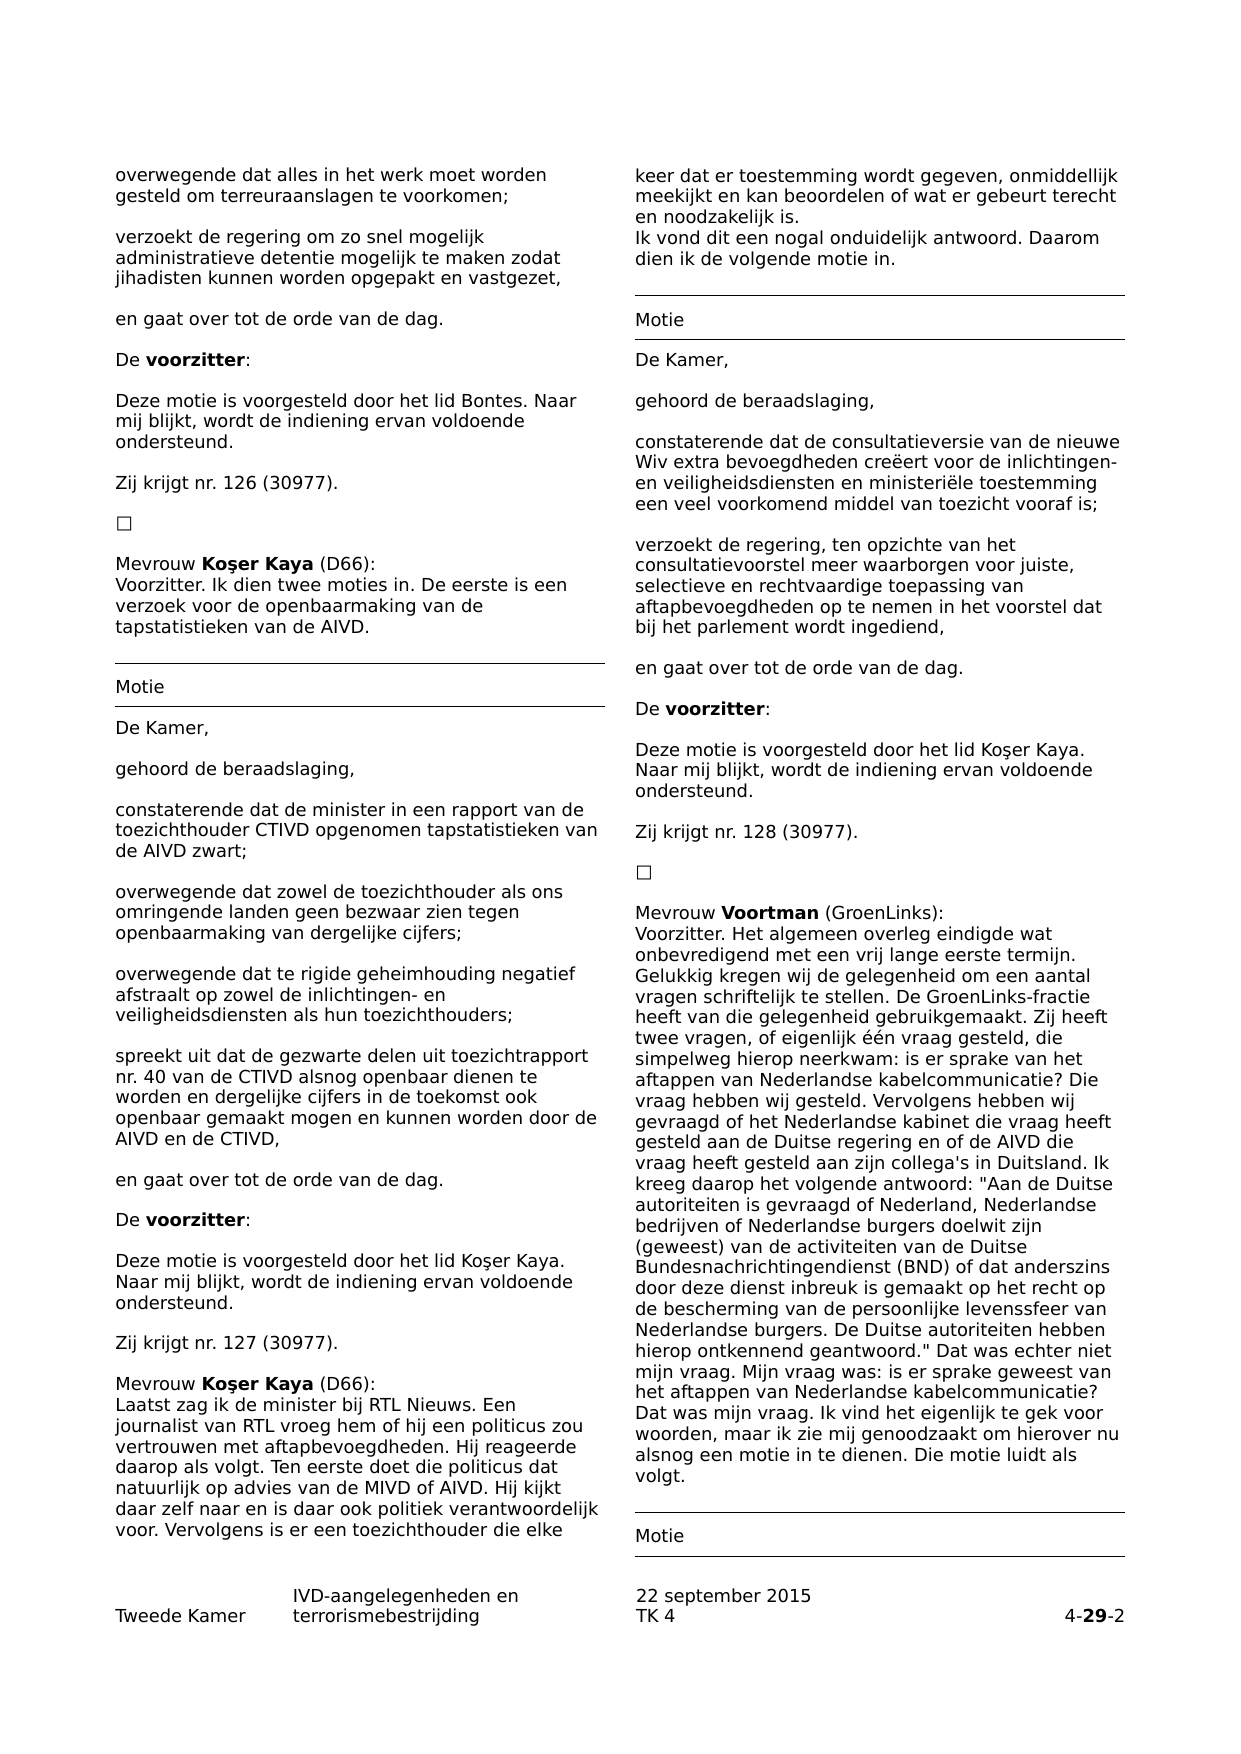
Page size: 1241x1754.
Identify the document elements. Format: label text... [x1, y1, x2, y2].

text overwegende dat te rigide geheimhouding negatief afstraalt op zowel de inlichtingen- en veiligheidsdiensten als hun toezichthouders; [115, 964, 605, 1026]
text Voorzitter. Ik dien twee moties in. De eerste is een verzoek voor de openbaarmaking van de tapstatistieken van de AIVD. [115, 575, 605, 637]
text gehoord de beraadslaging, [635, 391, 1125, 412]
text Deze motie is voorgesteld door het lid Bontes. Naar mij blijkt, wordt de indiening ervan voldoende ondersteund. [115, 390, 605, 453]
text keer dat er toestemming wordt gegeven, onmiddellijk meekijkt en kan beoordelen of wat er gebeurt terecht en noodzakelijk is. [635, 165, 1125, 228]
text De voorzitter: [635, 699, 1125, 719]
text gehoord de beraadslaging, [115, 759, 605, 779]
text Ik vond dit een nogal onduidelijk antwoord. Daarom dien ik de volgende motie in. [635, 228, 1125, 269]
text De voorzitter: [115, 1210, 605, 1231]
text Mevrouw Koşer Kaya (D66): [115, 554, 605, 575]
text Mevrouw Koşer Kaya (D66): [115, 1374, 605, 1395]
text constaterende dat de minister in een rapport van de toezichthouder CTIVD opgenomen tapstatistieken van de AIVD zwart; [115, 799, 605, 862]
text overwegende dat zowel de toezichthouder als ons omringende landen geen bezwaar zien tegen openbaarmaking van dergelijke cijfers; [115, 882, 605, 944]
text Mevrouw Voortman (GroenLinks): [635, 903, 1125, 924]
text Zij krijgt nr. 127 (30977). [115, 1333, 605, 1354]
text verzoekt de regering om zo snel mogelijk administratieve detentie mogelijk te maken zodat jihadisten kunnen worden opgepakt en vastgezet, [115, 227, 605, 289]
text Deze motie is voorgesteld door het lid Koşer Kaya. Naar mij blijkt, wordt de indiening ervan voldoende ondersteund. [635, 739, 1125, 802]
text constaterende dat de consultatieversie van de nieuwe Wiv extra bevoegdheden creëert voor de inlichtingen- en veiligheidsdiensten en ministeriële toestemming een veel voorkomend middel van toezicht vooraf is; [635, 432, 1125, 514]
text en gaat over tot de orde van de dag. [635, 658, 1125, 679]
text Motie [635, 1526, 1125, 1547]
text en gaat over tot de orde van de dag. [115, 309, 605, 330]
text Deze motie is voorgesteld door het lid Koşer Kaya. Naar mij blijkt, wordt de indiening ervan voldoende ondersteund. [115, 1251, 605, 1313]
text Voorzitter. Het algemeen overleg eindigde wat onbevredigend met een vrij lange eerste termijn. Gelukkig kregen wij de gelegenheid om een aantal vragen schriftelijk te stellen. De GroenLinks-fractie heeft van die gelegenheid gebruikgemaakt. Zij heeft twee vragen, of eigenlijk één vraag gesteld, die simpelweg hierop neerkwam: is er sprake van het aftappen van Nederlandse kabelcommunicatie? Die vraag hebben wij gesteld. Vervolgens hebben wij gevraagd of het Nederlandse kabinet die vraag heeft gesteld aan de Duitse regering en of de AIVD die vraag heeft gesteld aan zijn collega's in Duitsland. Ik kreeg daarop het volgende antwoord: "Aan de Duitse autoriteiten is gevraagd of Nederland, Nederlandse bedrijven of Nederlandse burgers doelwit zijn (geweest) van de activiteiten van de Duitse Bundesnachrichtingendienst (BND) of dat anderszins door deze dienst inbreuk is gemaakt op het recht op de bescherming van de persoonlijke levenssfeer van Nederlandse burgers. De Duitse autoriteiten hebben hierop ontkennend geantwoord." Dat was echter niet mijn vraag. Mijn vraag was: is er sprake geweest van het aftappen van Nederlandse kabelcommunicatie? Dat was mijn vraag. Ik vind het eigenlijk te gek voor woorden, maar ik zie mij genoodzaakt om hierover nu alsnog een motie in te dienen. Die motie luidt als volgt. [635, 924, 1125, 1486]
text spreekt uit dat de gezwarte delen uit toezichtrapport nr. 40 van de CTIVD alsnog openbaar dienen te worden en dergelijke cijfers in de toekomst ook openbaar gemaakt mogen en kunnen worden door de AIVD en de CTIVD, [115, 1046, 605, 1149]
text en gaat over tot de orde van de dag. [115, 1169, 605, 1190]
text Laatst zag ik de minister bij RTL Nieuws. Een journalist van RTL vroeg hem of hij een politicus zou vertrouwen met aftapbevoegdheden. Hij reageerde daarop als volgt. Ten eerste doet die politicus dat natuurlijk op advies van de MIVD of AIVD. Hij kijkt daar zelf naar en is daar ook politiek verantwoordelijk voor. Vervolgens is er een toezichthouder die elke [115, 1395, 605, 1541]
text verzoekt de regering, ten opzichte van het consultatievoorstel meer waarborgen voor juiste, selectieve en rechtvaardige toepassing van aftapbevoegdheden op te nemen in het voorstel dat bij het parlement wordt ingediend, [635, 534, 1125, 638]
text ⬜ [115, 513, 605, 534]
text ⬜ [635, 862, 1125, 883]
text De Kamer, [635, 350, 1125, 371]
text Zij krijgt nr. 126 (30977). [115, 473, 605, 493]
text Motie [635, 309, 1125, 330]
text De voorzitter: [115, 350, 605, 370]
text Zij krijgt nr. 128 (30977). [635, 822, 1125, 842]
text overwegende dat alles in het werk moet worden gesteld om terreuraanslagen te voorkomen; [115, 165, 605, 207]
text De Kamer, [115, 718, 605, 739]
text Motie [115, 677, 605, 698]
